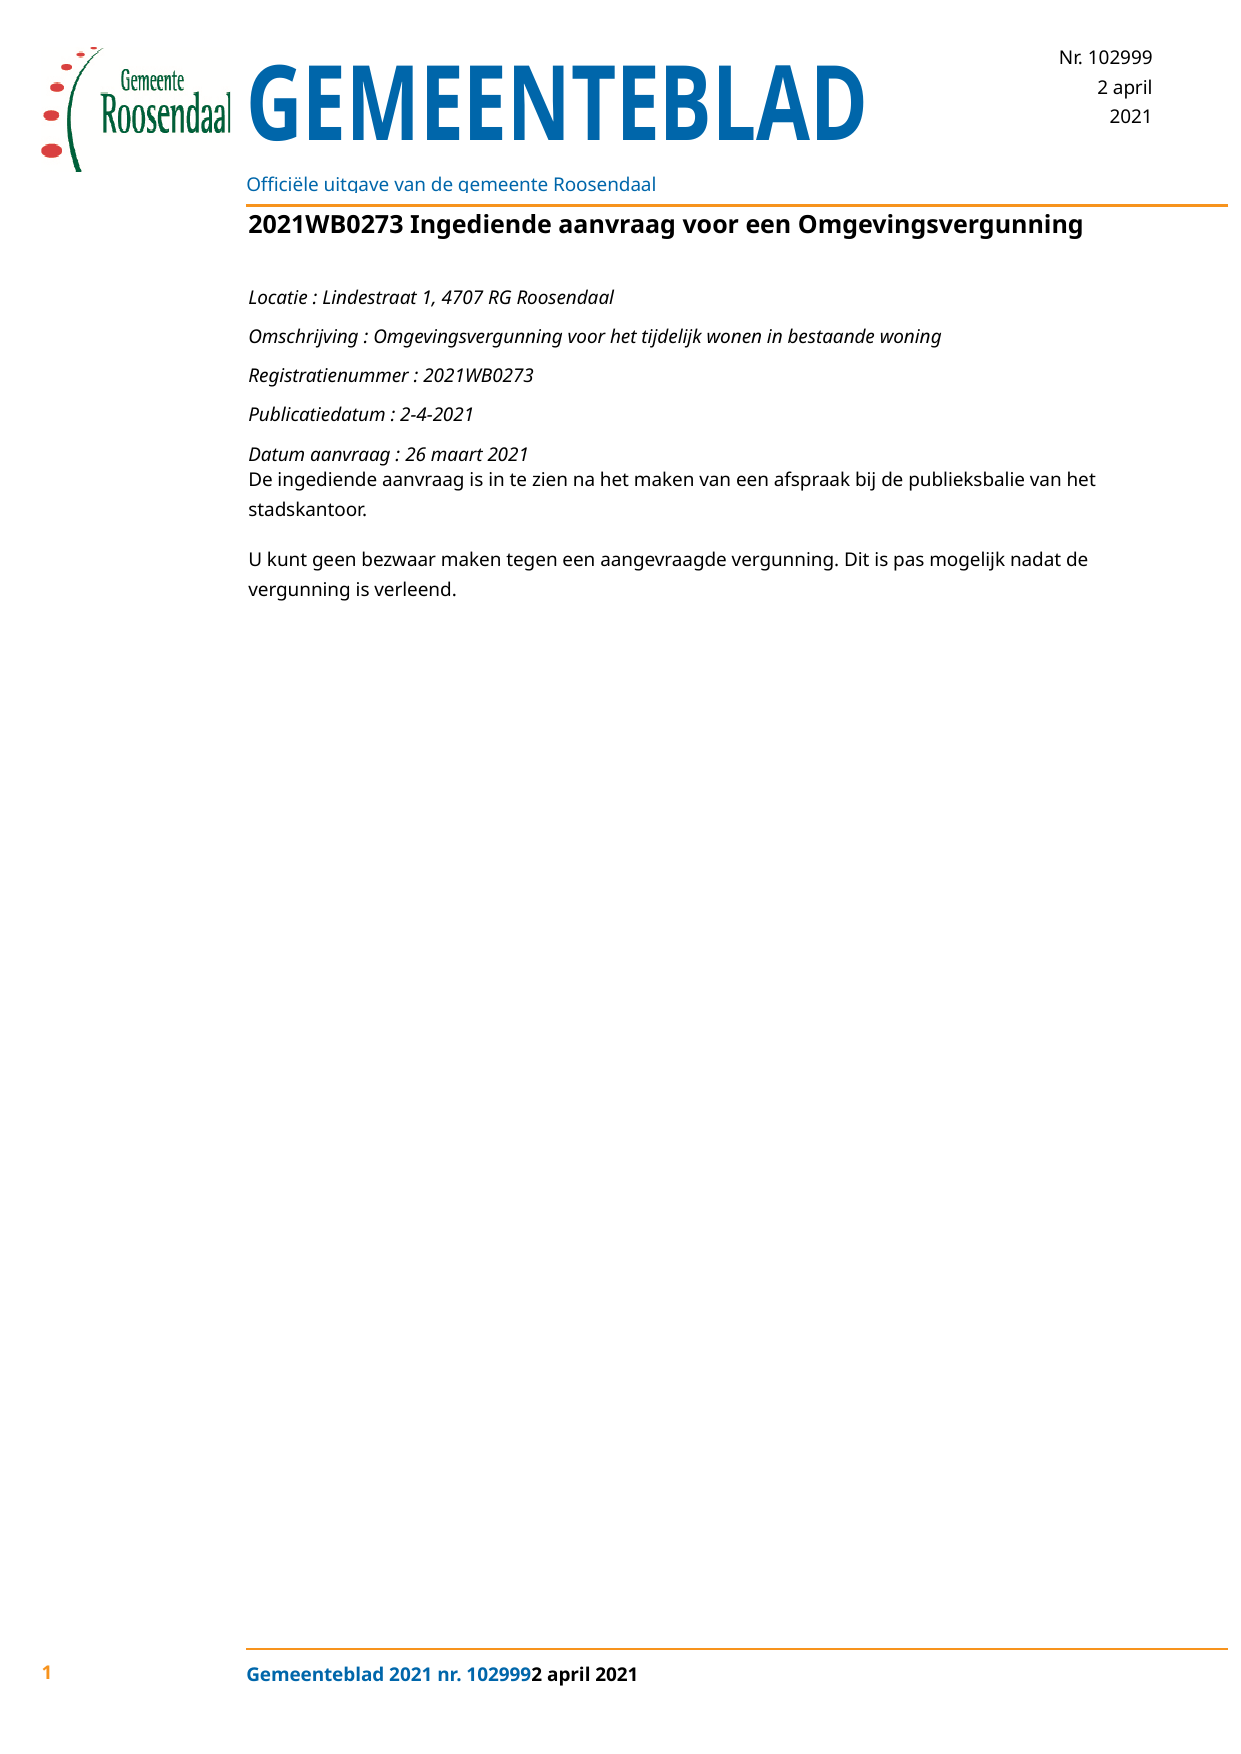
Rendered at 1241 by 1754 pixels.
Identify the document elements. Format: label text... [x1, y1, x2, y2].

text Registratienummer : 2021WB0273 [248, 362, 1152, 388]
text U kunt geen bezwaar maken tegen een aangevraagde vergunning. Dit is pas mogelijk nadat de vergunning is verleend. [248, 547, 1152, 602]
text 2021WB0273 Ingediende aanvraag voor een Omgevingsvergunning [248, 207, 1152, 241]
text Publicatiedatum : 2-4-2021 [248, 402, 1152, 427]
text Locatie : Lindestraat 1, 4707 RG Roosendaal [248, 284, 1152, 309]
text Omschrijving : Omgevingsvergunning voor het tijdelijk wonen in bestaande woning [248, 323, 1152, 349]
picture [41, 47, 231, 172]
text De ingediende aanvraag is in te zien na het maken van een afspraak bij de publieksbalie van het stadskantoor. [248, 467, 1152, 522]
text Datum aanvraag : 26 maart 2021 [248, 441, 1152, 467]
